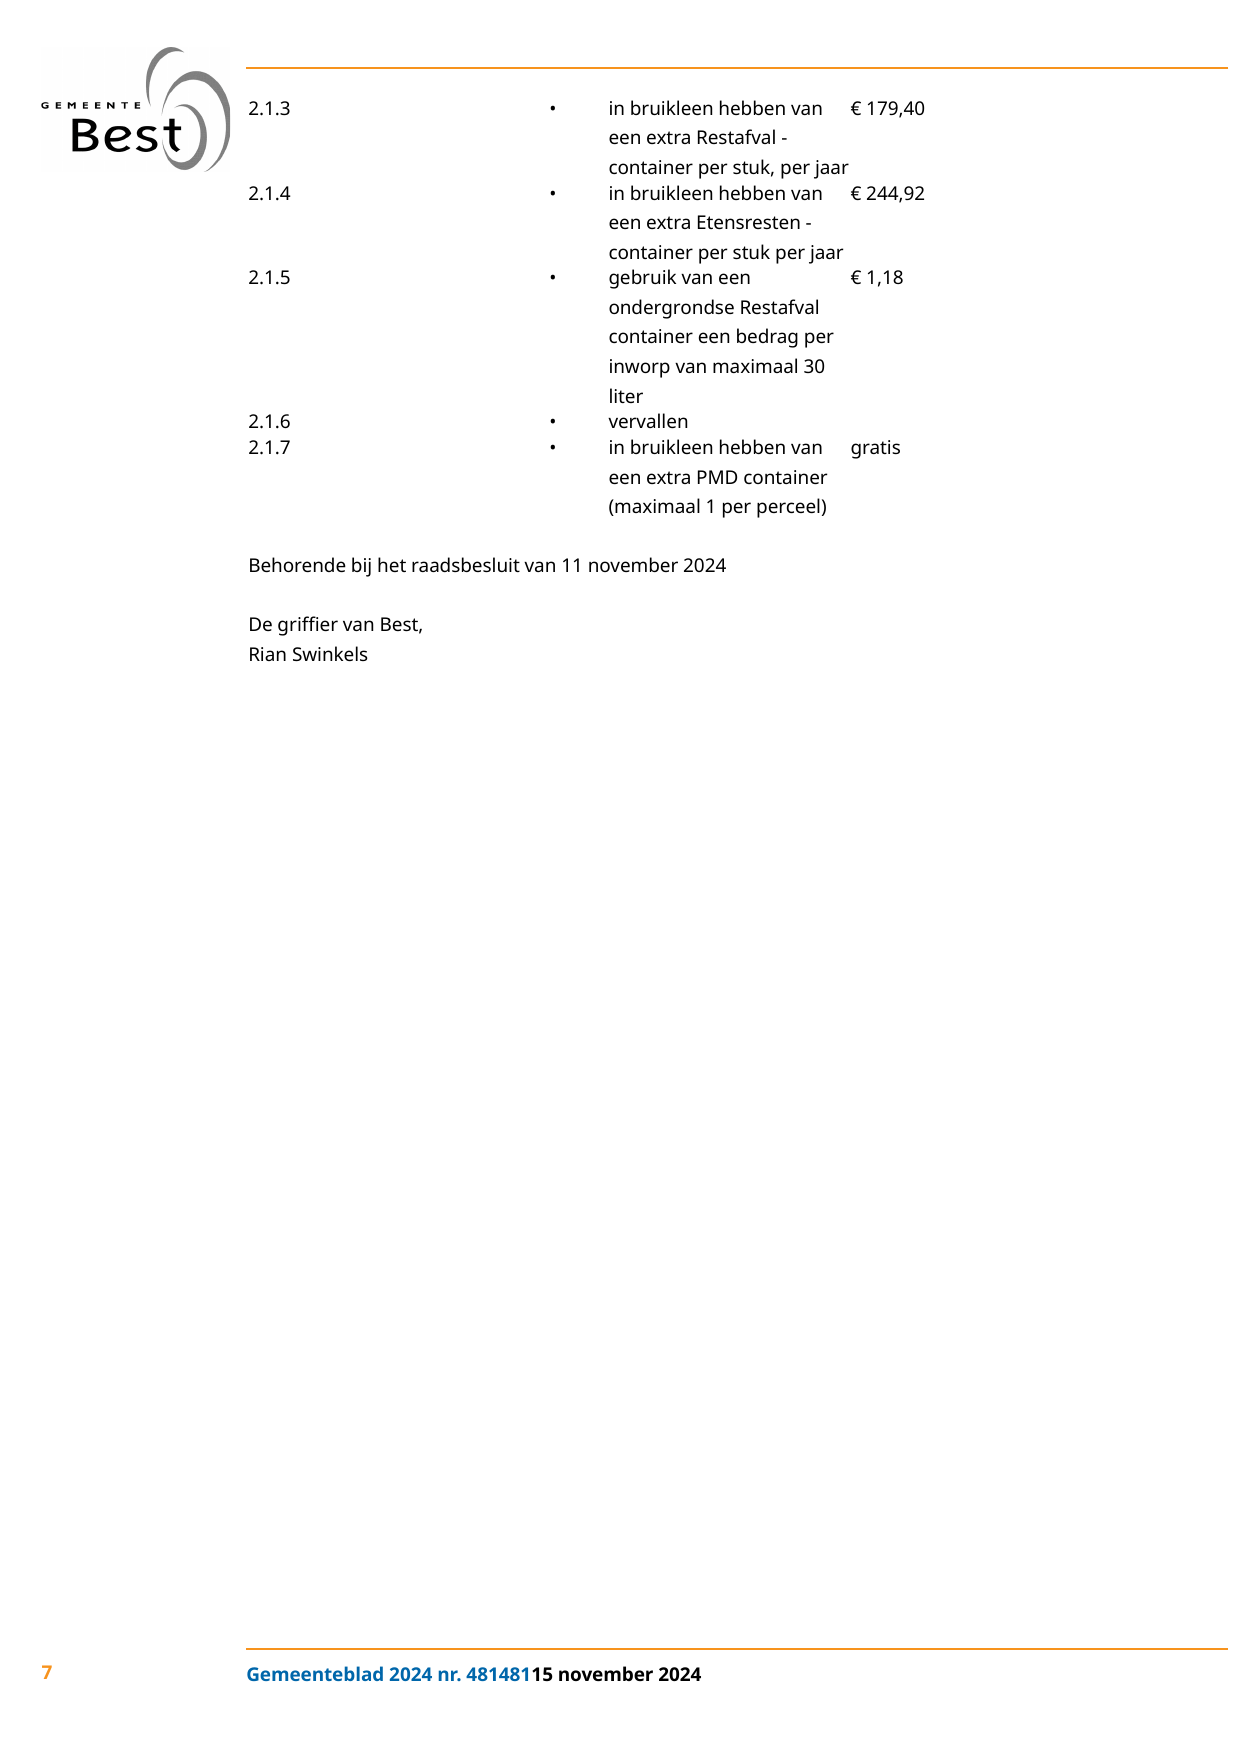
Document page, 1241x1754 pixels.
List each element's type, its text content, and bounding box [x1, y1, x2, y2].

text De griffier van Best, [248, 611, 1152, 637]
table_cell 2.1.5 [248, 265, 549, 409]
text Behorende bij het raadsbesluit van 11 november 2024 [248, 552, 1152, 578]
table_cell gratis [850, 434, 1152, 519]
table_cell 2.1.7 [248, 434, 549, 519]
picture [41, 47, 231, 172]
table_cell [850, 409, 1152, 434]
table_cell 2.1.6 [248, 409, 549, 434]
table_cell in bruikleen hebben van een extra PMD container (maximaal 1 per perceel) [549, 434, 850, 519]
text Rian Swinkels [248, 641, 1152, 667]
table_cell 2.1.4 [248, 180, 549, 264]
table_cell € 1,18 [850, 265, 1152, 409]
table_cell vervallen [549, 409, 850, 434]
table_cell € 244,92 [850, 180, 1152, 264]
table_cell 2.1.3 [248, 95, 549, 180]
table_cell in bruikleen hebben van een extra Restafval -container per stuk, per jaar [549, 95, 850, 180]
table_cell gebruik van een ondergrondse Restafval container een bedrag per inworp van maximaal 30 liter [549, 265, 850, 409]
table_cell in bruikleen hebben van een extra Etensresten -container per stuk per jaar [549, 180, 850, 264]
table_cell € 179,40 [850, 95, 1152, 180]
